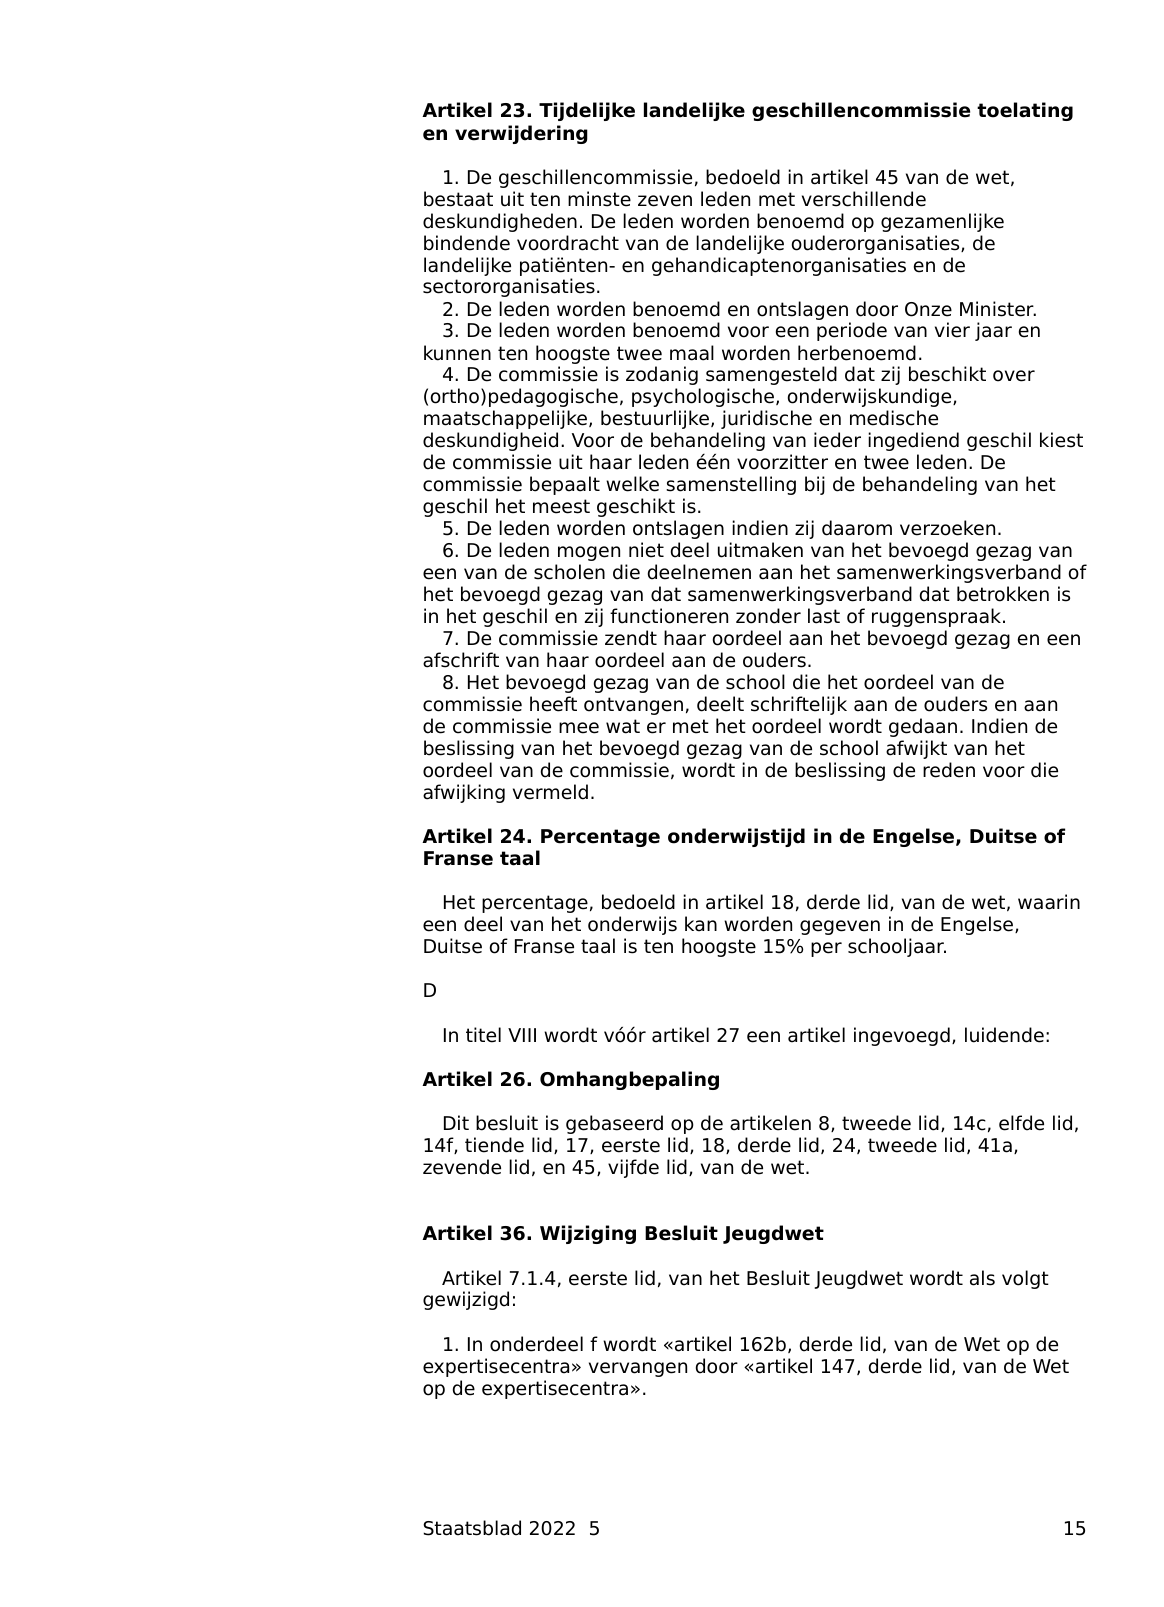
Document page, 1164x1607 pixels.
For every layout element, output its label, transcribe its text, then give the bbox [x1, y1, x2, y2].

text Artikel 7.1.4, eerste lid, van het Besluit Jeugdwet wordt als volgt gewijzigd: [422, 1267, 1087, 1311]
text 8. Het bevoegd gezag van de school die het oordeel van de commissie heeft ontvangen, deelt schriftelijk aan de ouders en aan de commissie mee wat er met het oordeel wordt gedaan. Indien de beslissing van het bevoegd gezag van de school afwijkt van het oordeel van de commissie, wordt in de beslissing de reden voor die afwijking vermeld. [422, 672, 1087, 804]
text In titel VIII wordt vóór artikel 27 een artikel ingevoegd, luidende: [422, 1024, 1087, 1047]
text 2. De leden worden benoemd en ontslagen door Onze Minister. [422, 298, 1087, 320]
text 4. De commissie is zodanig samengesteld dat zij beschikt over (ortho)pedagogische, psychologische, onderwijskundige, maatschappelijke, bestuurlijke, juridische en medische deskundigheid. Voor de behandeling van ieder ingediend geschil kiest de commissie uit haar leden één voorzitter en twee leden. De commissie bepaalt welke samenstelling bij de behandeling van het geschil het meest geschikt is. [422, 364, 1087, 518]
text 6. De leden mogen niet deel uitmaken van het bevoegd gezag van een van de scholen die deelnemen aan het samenwerkingsverband of het bevoegd gezag van dat samenwerkingsverband dat betrokken is in het geschil en zij functioneren zonder last of ruggenspraak. [422, 540, 1087, 628]
text 1. In onderdeel f wordt «artikel 162b, derde lid, van de Wet op de expertisecentra» vervangen door «artikel 147, derde lid, van de Wet op de expertisecentra». [422, 1333, 1087, 1399]
text 7. De commissie zendt haar oordeel aan het bevoegd gezag en een afschrift van haar oordeel aan de ouders. [422, 628, 1087, 672]
subtitle Artikel 36. Wijziging Besluit Jeugdwet [422, 1223, 1087, 1245]
subtitle Artikel 24. Percentage onderwijstijd in de Engelse, Duitse of Franse taal [422, 826, 1087, 870]
text 1. De geschillencommissie, bedoeld in artikel 45 van de wet, bestaat uit ten minste zeven leden met verschillende deskundigheden. De leden worden benoemd op gezamenlijke bindende voordracht van de landelijke ouderorganisaties, de landelijke patiënten- en gehandicaptenorganisaties en de sectororganisaties. [422, 167, 1087, 298]
text Het percentage, bedoeld in artikel 18, derde lid, van de wet, waarin een deel van het onderwijs kan worden gegeven in de Engelse, Duitse of Franse taal is ten hoogste 15% per schooljaar. [422, 892, 1087, 958]
text 3. De leden worden benoemd voor een periode van vier jaar en kunnen ten hoogste twee maal worden herbenoemd. [422, 320, 1087, 364]
text 5. De leden worden ontslagen indien zij daarom verzoeken. [422, 518, 1087, 540]
subtitle Artikel 26. Omhangbepaling [422, 1069, 1087, 1091]
text Dit besluit is gebaseerd op de artikelen 8, tweede lid, 14c, elfde lid, 14f, tiende lid, 17, eerste lid, 18, derde lid, 24, tweede lid, 41a, zevende lid, en 45, vijfde lid, van de wet. [422, 1113, 1087, 1179]
text D [422, 980, 1087, 1002]
subtitle Artikel 23. Tijdelijke landelijke geschillencommissie toelating en verwijdering [422, 100, 1087, 144]
